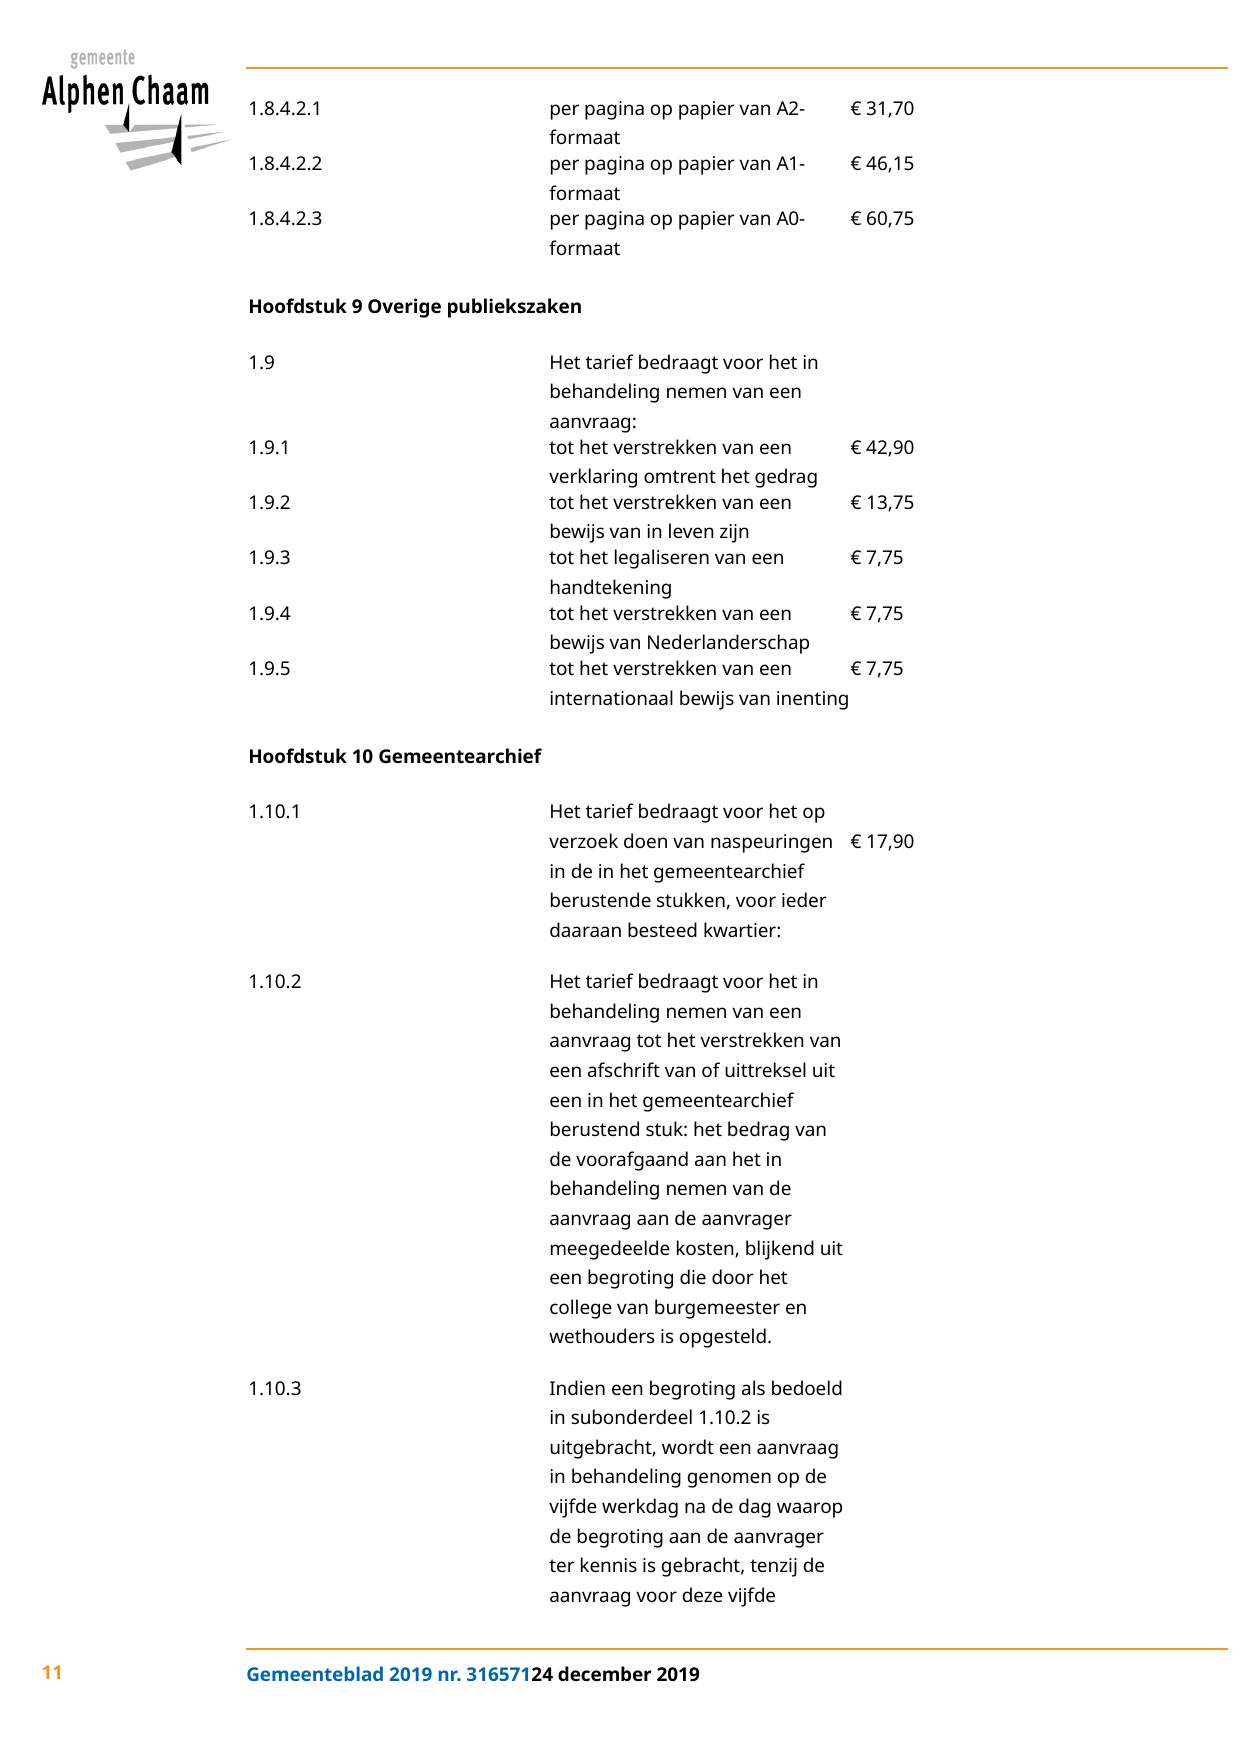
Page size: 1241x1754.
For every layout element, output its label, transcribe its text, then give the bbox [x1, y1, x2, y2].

table_cell Het tarief bedraagt voor het op verzoek doen van naspeuringen in de in het gemeentearchief berustende stukken, voor ieder daaraan besteed kwartier: [549, 799, 850, 943]
table_cell 1.8.4.2.1 [248, 95, 549, 150]
picture [41, 47, 231, 172]
text Hoofdstuk 9 Overige publiekszaken [248, 293, 1152, 319]
table_cell € 42,90 [850, 434, 1152, 489]
table_cell Het tarief bedraagt voor het in behandeling nemen van een aanvraag tot het verstrekken van een afschrift van of uittreksel uit een in het gemeentearchief berustend stuk: het bedrag van de voorafgaand aan het in behandeling nemen van de aanvraag aan de aanvrager meegedeelde kosten, blijkend uit een begroting die door het college van burgemeester en wethouders is opgesteld. [549, 969, 850, 1349]
table_cell tot het legaliseren van een handtekening [549, 545, 850, 600]
table_cell per pagina op papier van A1-formaat [549, 150, 850, 205]
table_header [549, 323, 850, 349]
table_cell [248, 943, 549, 968]
table_cell € 13,75 [850, 489, 1152, 544]
table_cell 1.10.1 [248, 799, 549, 943]
table_cell [850, 969, 1152, 1349]
table_cell € 17,90 [850, 799, 1152, 943]
table_cell [850, 1375, 1152, 1608]
table_cell 1.9.2 [248, 489, 549, 544]
table_header [248, 323, 549, 349]
table_header [850, 773, 1152, 799]
table_header [248, 773, 549, 799]
table_cell € 60,75 [850, 205, 1152, 261]
table_cell [850, 1349, 1152, 1375]
table_cell € 46,15 [850, 150, 1152, 205]
table_cell 1.9.5 [248, 655, 549, 710]
table_cell [850, 943, 1152, 968]
table_cell tot het verstrekken van een verklaring omtrent het gedrag [549, 434, 850, 489]
table_cell Indien een begroting als bedoeld in subonderdeel 1.10.2 is uitgebracht, wordt een aanvraag in behandeling genomen op de vijfde werkdag na de dag waarop de begroting aan de aanvrager ter kennis is gebracht, tenzij de aanvraag voor deze vijfde [549, 1375, 850, 1608]
table_cell 1.9.1 [248, 434, 549, 489]
table_cell [248, 1349, 549, 1375]
table_header [850, 323, 1152, 349]
table_cell tot het verstrekken van een internationaal bewijs van inenting [549, 655, 850, 710]
table_cell tot het verstrekken van een bewijs van in leven zijn [549, 489, 850, 544]
table_cell 1.10.2 [248, 969, 549, 1349]
table_cell [850, 349, 1152, 434]
table_cell per pagina op papier van A2-formaat [549, 95, 850, 150]
table_cell [549, 943, 850, 968]
table_cell 1.9.4 [248, 600, 549, 655]
table_cell 1.9.3 [248, 545, 549, 600]
table_cell Het tarief bedraagt voor het in behandeling nemen van een aanvraag: [549, 349, 850, 434]
table_cell 1.10.3 [248, 1375, 549, 1608]
text Hoofdstuk 10 Gemeentearchief [248, 743, 1152, 769]
table_cell per pagina op papier van A0-formaat [549, 205, 850, 261]
table_cell tot het verstrekken van een bewijs van Nederlanderschap [549, 600, 850, 655]
table_cell 1.8.4.2.2 [248, 150, 549, 205]
table_cell € 31,70 [850, 95, 1152, 150]
table_cell € 7,75 [850, 655, 1152, 710]
table_cell € 7,75 [850, 545, 1152, 600]
table_cell [549, 1349, 850, 1375]
table_cell 1.9 [248, 349, 549, 434]
table_cell € 7,75 [850, 600, 1152, 655]
table_cell 1.8.4.2.3 [248, 205, 549, 261]
table_header [549, 773, 850, 799]
